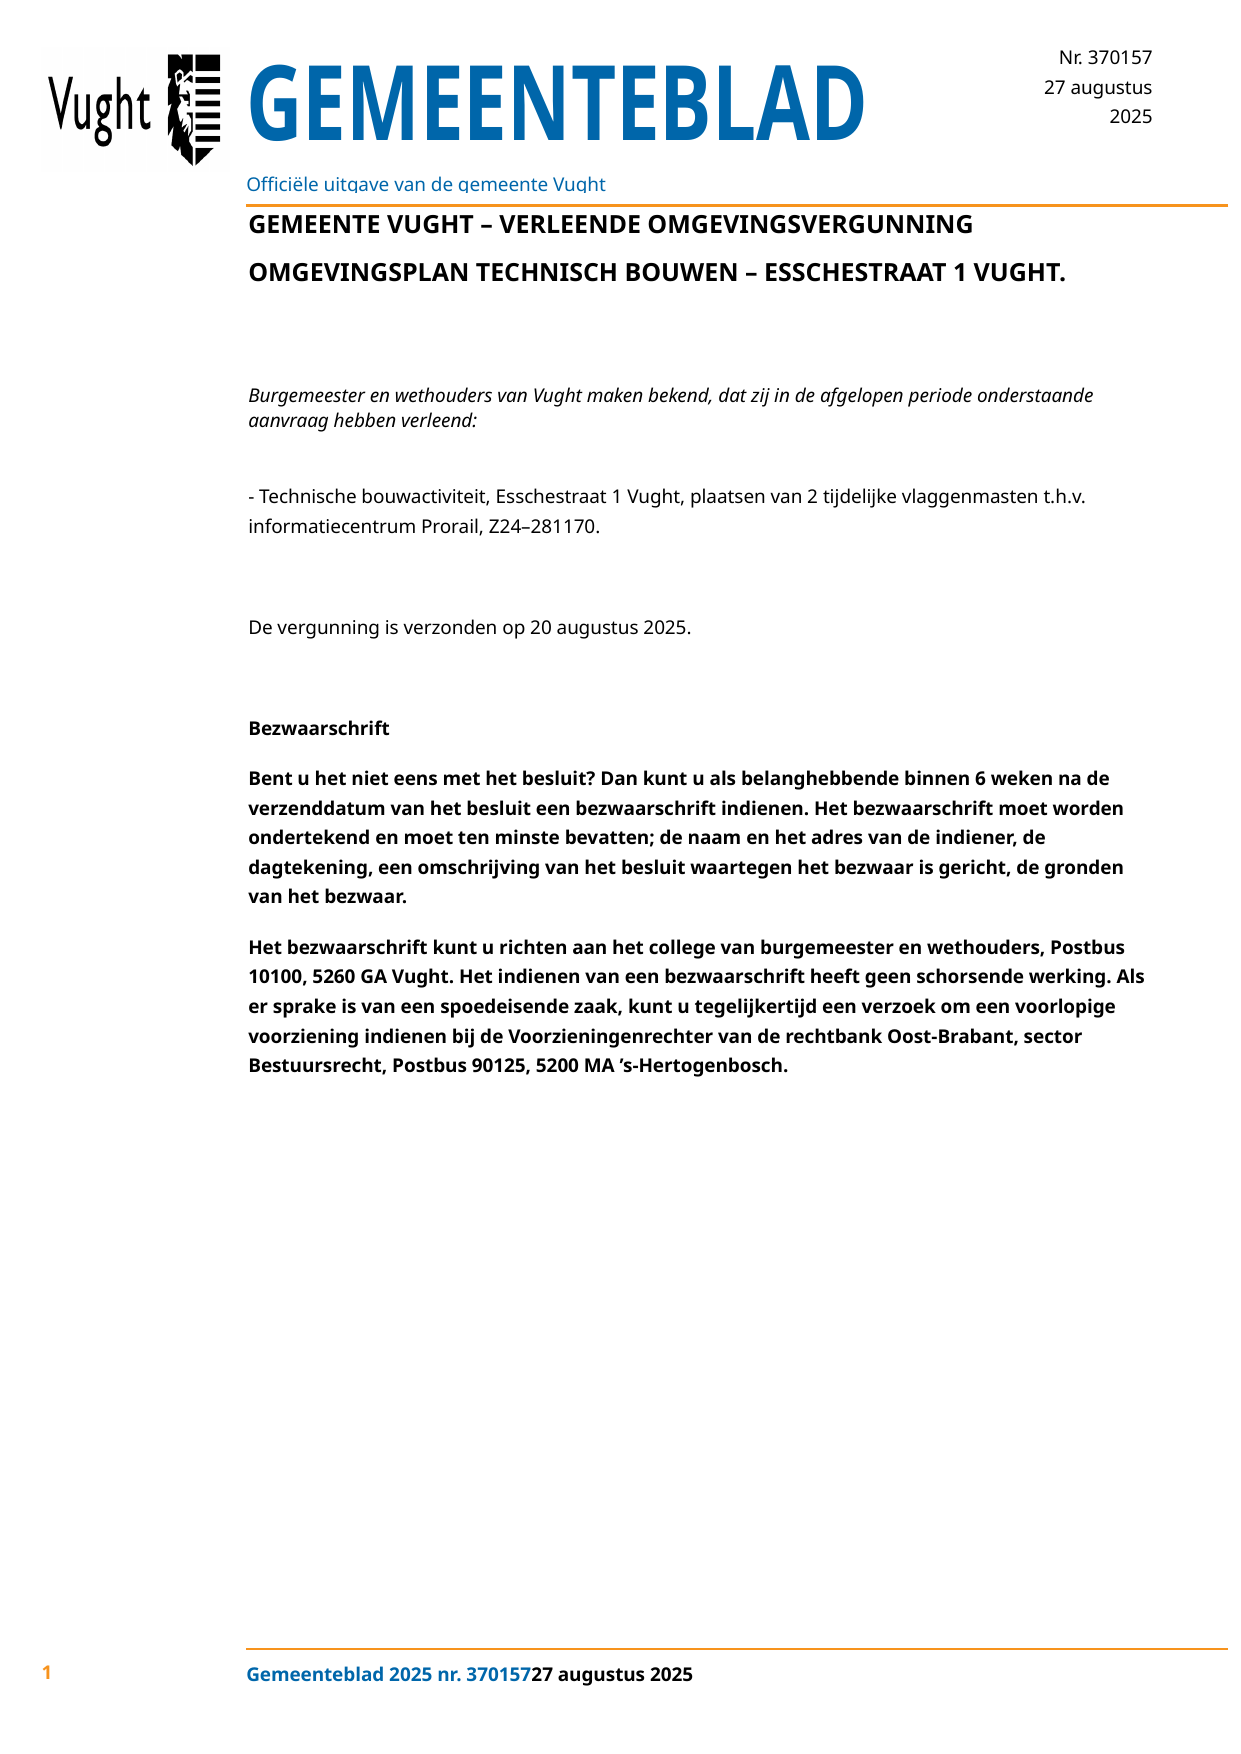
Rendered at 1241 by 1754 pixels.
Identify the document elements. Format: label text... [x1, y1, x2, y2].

text Het bezwaarschrift kunt u richten aan het college van burgemeester en wethouders, Postbus 10100, 5260 GA Vught. Het indienen van een bezwaarschrift heeft geen schorsende werking. Als er sprake is van een spoedeisende zaak, kunt u tegelijkertijd een verzoek om een voorlopige voorziening indienen bij de Voorzieningenrechter van de rechtbank Oost-Brabant, sector Bestuursrecht, Postbus 90125, 5200 MA ’s-Hertogenbosch. [248, 934, 1152, 1078]
text De vergunning is verzonden op 20 augustus 2025. [248, 614, 1152, 640]
text GEMEENTE VUGHT – VERLEENDE OMGEVINGSVERGUNNING OMGEVINGSPLAN TECHNISCH BOUWEN – ESSCHESTRAAT 1 VUGHT. [248, 207, 1152, 288]
text - Technische bouwactiviteit, Esschestraat 1 Vught, plaatsen van 2 tijdelijke vlaggenmasten t.h.v. informatiecentrum Prorail, Z24–281170. [248, 484, 1152, 539]
text Bent u het niet eens met het besluit? Dan kunt u als belanghebbende binnen 6 weken na de verzenddatum van het besluit een bezwaarschrift indienen. Het bezwaarschrift moet worden ondertekend en moet ten minste bevatten; de naam en het adres van de indiener, de dagtekening, een omschrijving van het besluit waartegen het bezwaar is gericht, de gronden van het bezwaar. [248, 765, 1152, 909]
text Bezwaarschrift [248, 715, 1152, 741]
text Burgemeester en wethouders van Vught maken bekend, dat zij in de afgelopen periode onderstaande aanvraag hebben verleend: [248, 382, 1152, 433]
picture [41, 47, 231, 172]
